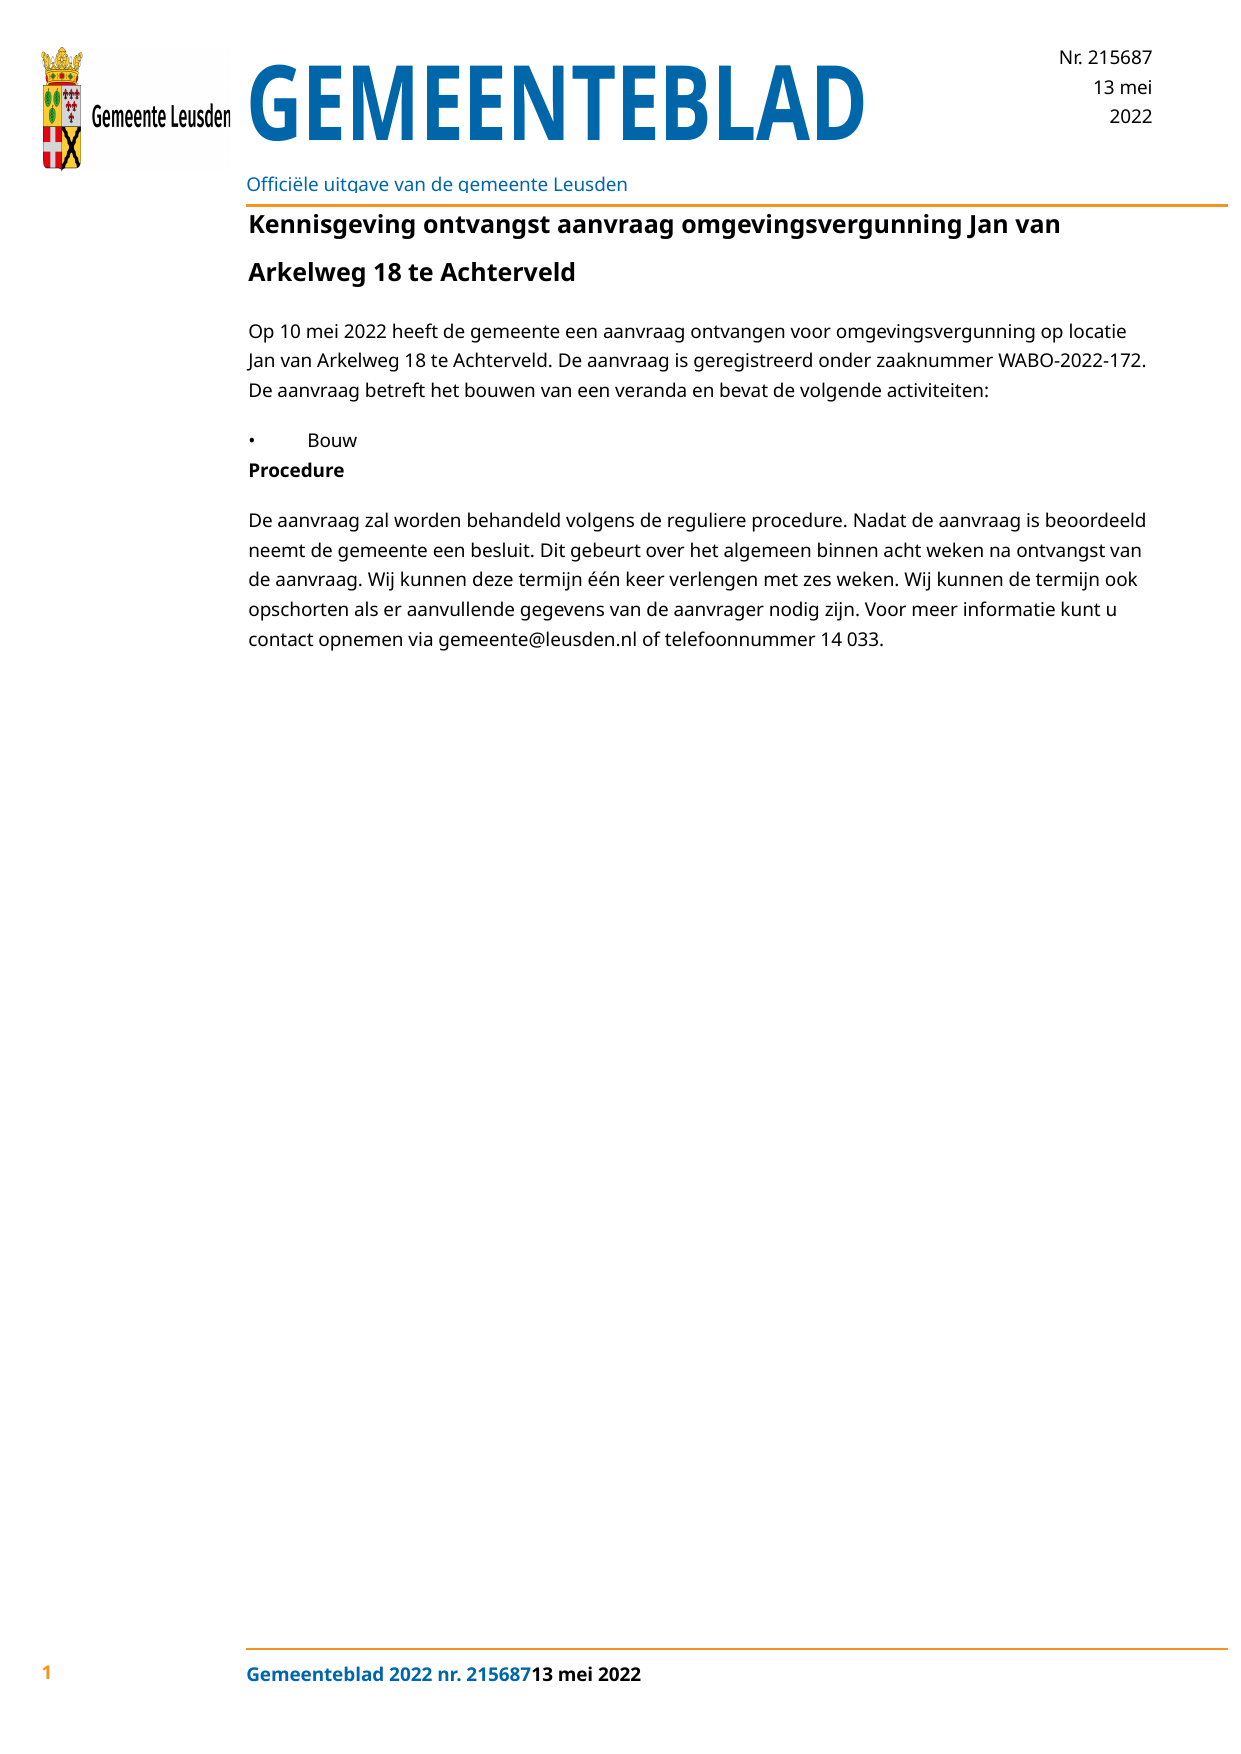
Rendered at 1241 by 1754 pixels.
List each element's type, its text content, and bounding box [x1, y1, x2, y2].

picture [41, 47, 231, 172]
text De aanvraag zal worden behandeld volgens de reguliere procedure. Nadat de aanvraag is beoordeeld neemt de gemeente een besluit. Dit gebeurt over het algemeen binnen acht weken na ontvangst van de aanvraag. Wij kunnen deze termijn één keer verlengen met zes weken. Wij kunnen de termijn ook opschorten als er aanvullende gegevens van de aanvrager nodig zijn. Voor meer informatie kunt u contact opnemen via gemeente@leusden.nl of telefoonnummer 14 033. [248, 507, 1152, 652]
text Kennisgeving ontvangst aanvraag omgevingsvergunning Jan van Arkelweg 18 te Achterveld [248, 207, 1152, 288]
text Procedure [248, 457, 1152, 483]
list Bouw [248, 427, 1152, 453]
text Op 10 mei 2022 heeft de gemeente een aanvraag ontvangen voor omgevingsvergunning op locatie Jan van Arkelweg 18 te Achterveld. De aanvraag is geregistreerd onder zaaknummer WABO-2022-172. De aanvraag betreft het bouwen van een veranda en bevat de volgende activiteiten: [248, 318, 1152, 403]
